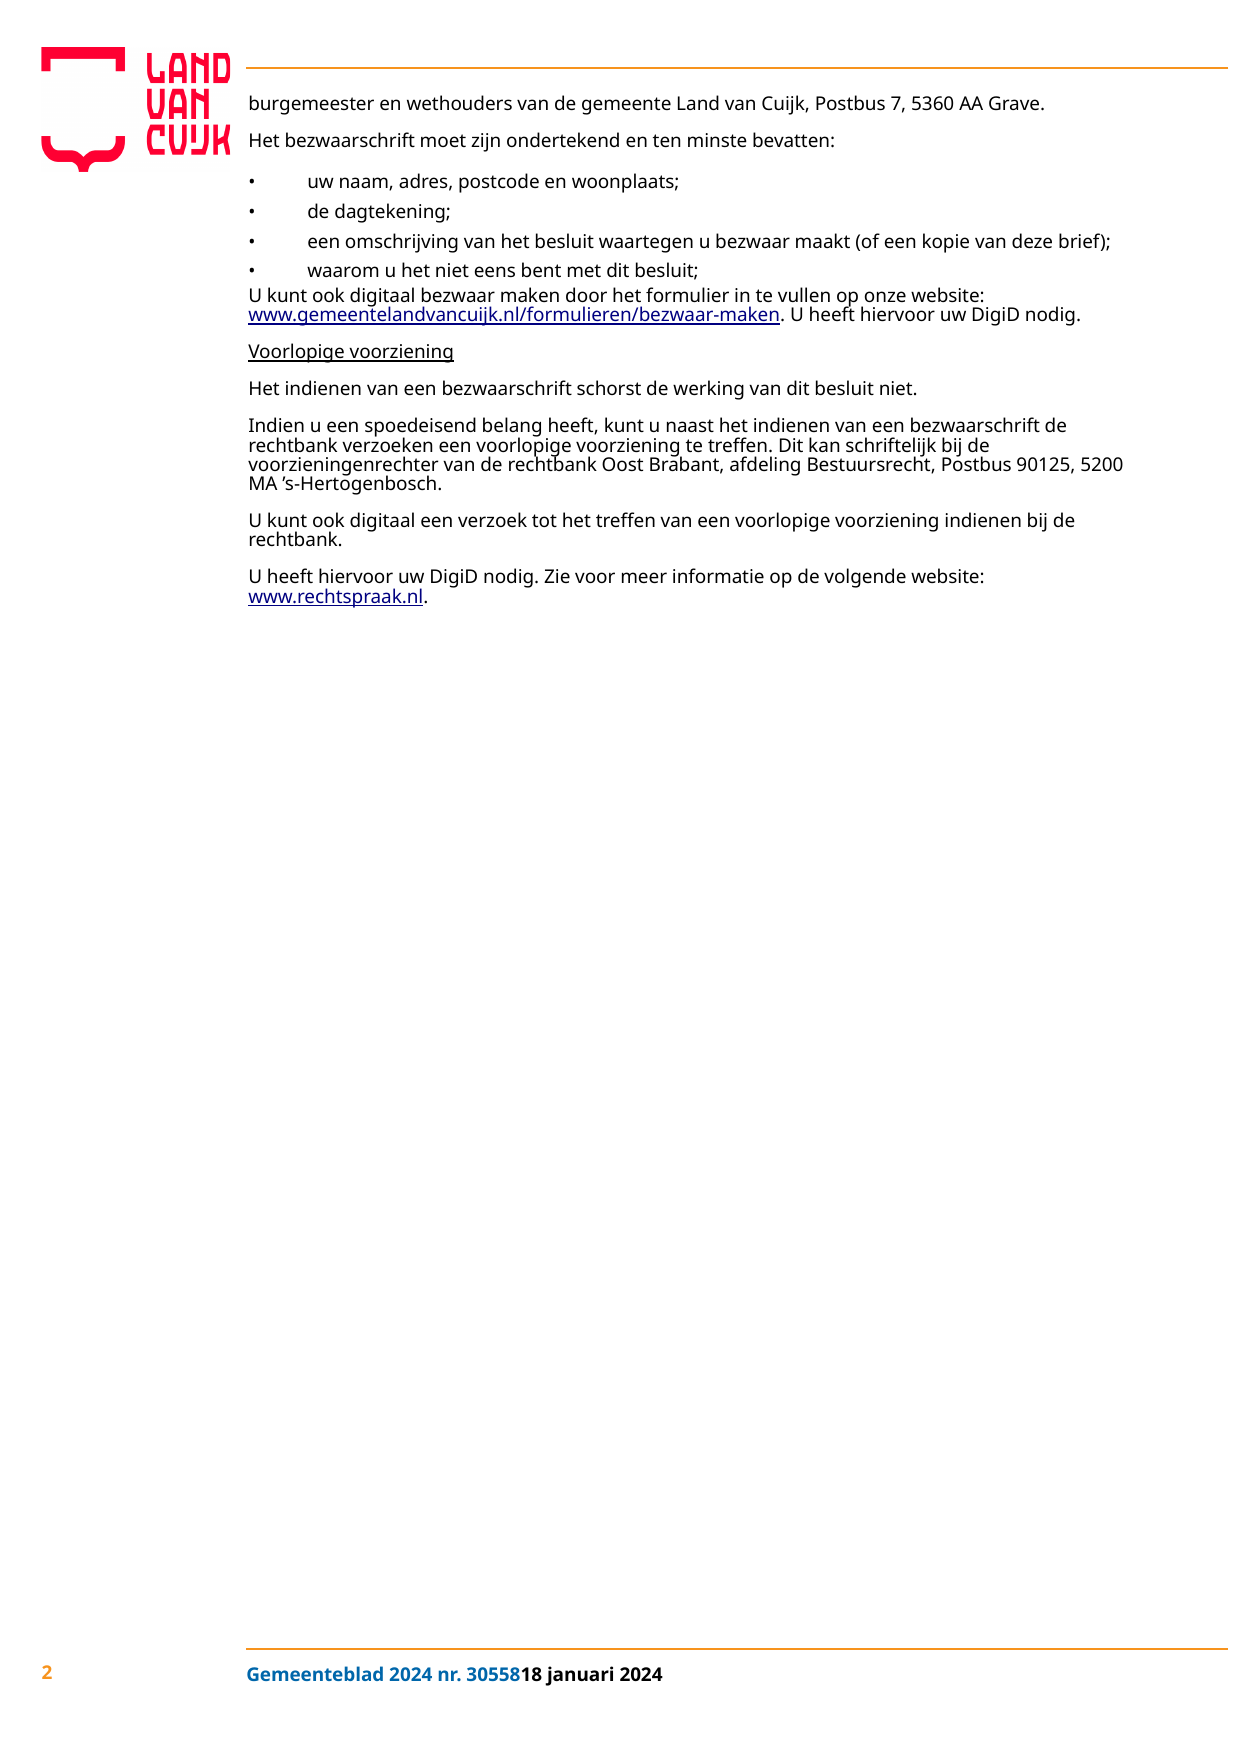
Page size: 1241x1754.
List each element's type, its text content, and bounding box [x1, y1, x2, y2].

picture [41, 47, 231, 172]
text U heeft hiervoor uw DigiD nodig. Zie voor meer informatie op de volgende website: www.rechtspraak.nl. [248, 568, 1152, 607]
text Het indienen van een bezwaarschrift schorst de werking van dit besluit niet. [248, 380, 1152, 399]
text U kunt ook digitaal een verzoek tot het treffen van een voorlopige voorziening indienen bij de rechtbank. [248, 512, 1152, 551]
text Het bezwaarschrift moet zijn ondertekend en ten minste bevatten: [248, 132, 1152, 151]
text U kunt ook digitaal bezwaar maken door het formulier in te vullen op onze website: www.gemeentelandvancuijk.nl/formulieren/bezwaar-maken. U heeft hiervoor uw DigiD nodig. [248, 287, 1152, 326]
list waarom u het niet eens bent met dit besluit; [248, 257, 1152, 283]
list de dagtekening; [248, 198, 1152, 224]
text Indien u een spoedeisend belang heeft, kunt u naast het indienen van een bezwaarschrift de rechtbank verzoeken een voorlopige voorziening te treffen. Dit kan schriftelijk bij de voorzieningenrechter van de rechtbank Oost Brabant, afdeling Bestuursrecht, Postbus 90125, 5200 MA ’s-Hertogenbosch. [248, 417, 1152, 494]
text burgemeester en wethouders van de gemeente Land van Cuijk, Postbus 7, 5360 AA Grave. [248, 95, 1152, 114]
text Voorlopige voorziening [248, 343, 1152, 363]
list een omschrijving van het besluit waartegen u bezwaar maakt (of een kopie van deze brief); [248, 228, 1152, 254]
list uw naam, adres, postcode en woonplaats; [248, 169, 1152, 194]
